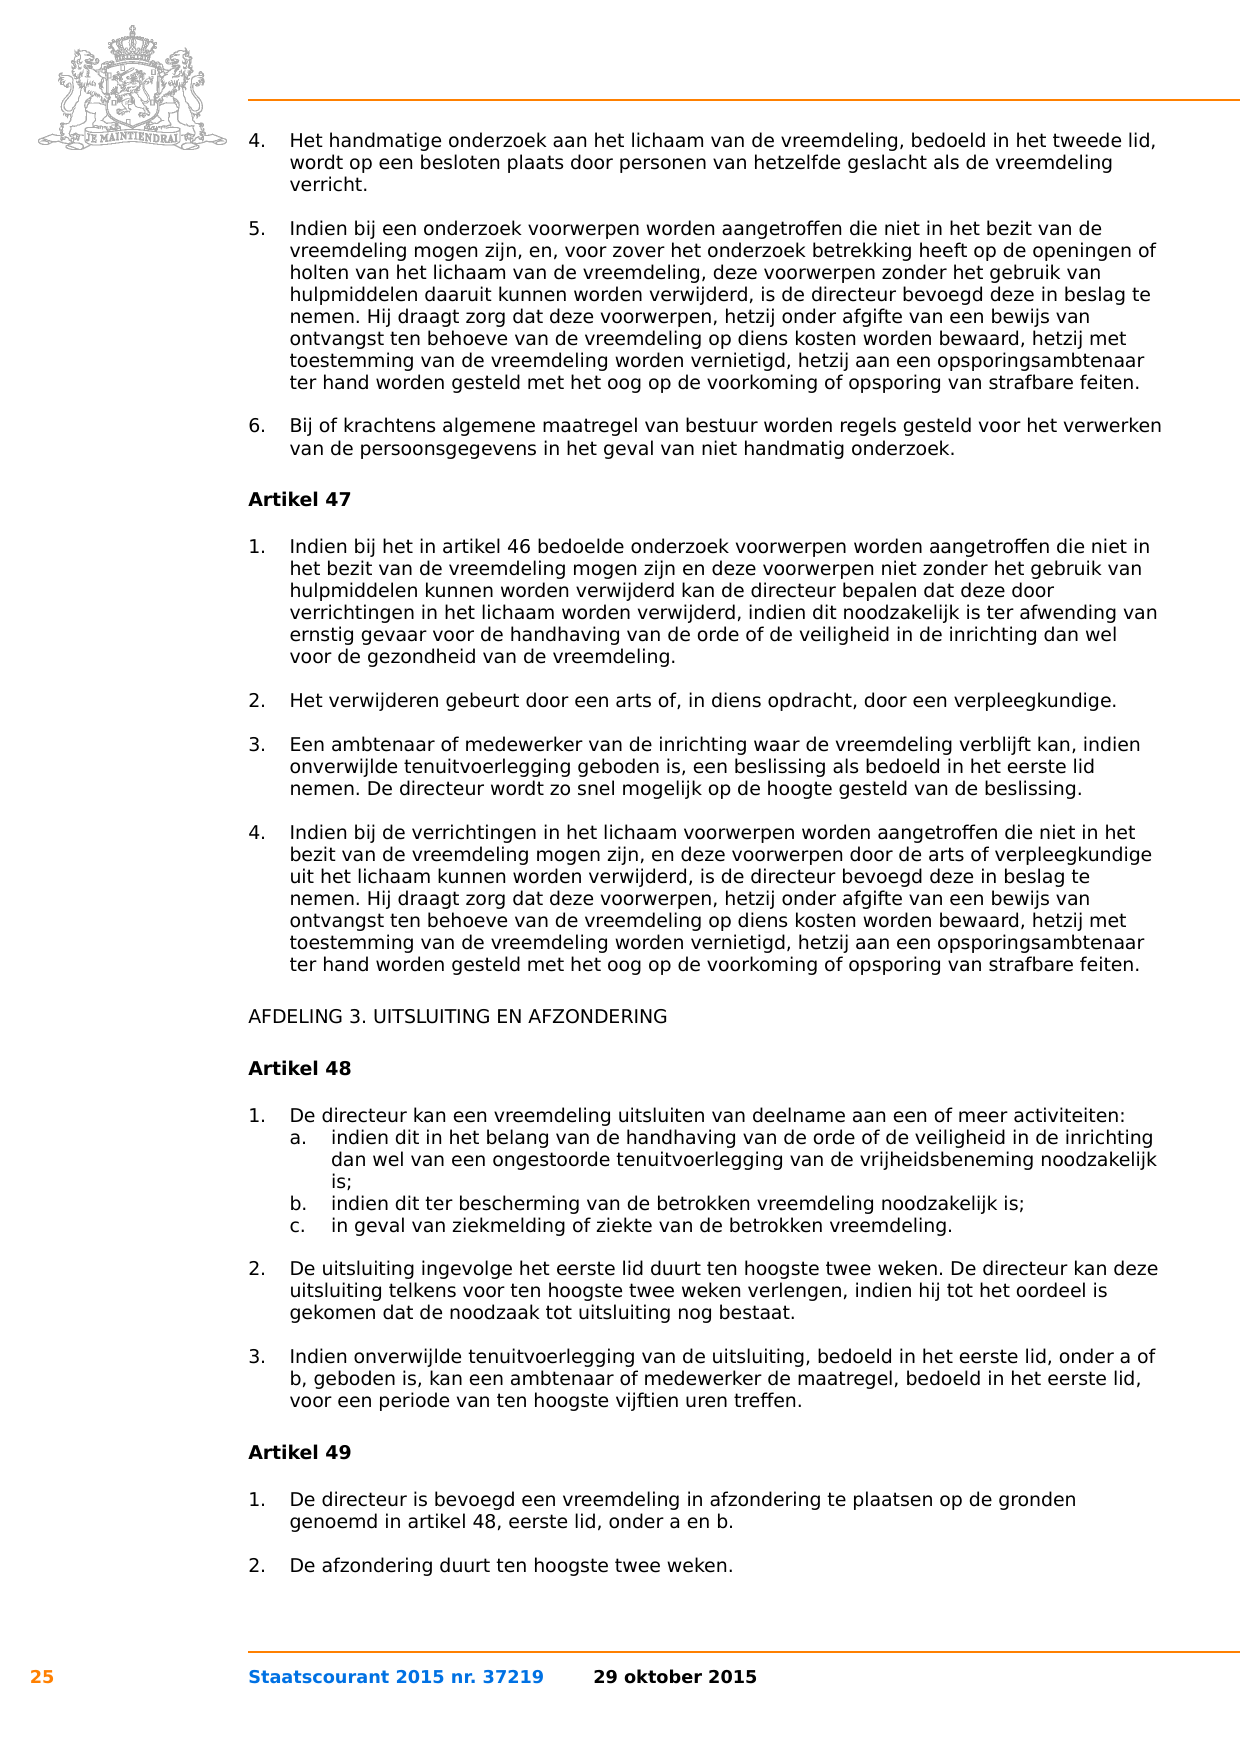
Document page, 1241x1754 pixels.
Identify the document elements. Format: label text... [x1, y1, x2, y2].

text 4. Indien bij de verrichtingen in het lichaam voorwerpen worden aangetroffen die niet in het bezit van de vreemdeling mogen zijn, en deze voorwerpen door de arts of verpleegkundige uit het lichaam kunnen worden verwijderd, is de directeur bevoegd deze in beslag te nemen. Hij draagt zorg dat deze voorwerpen, hetzij onder afgifte van een bewijs van ontvangst ten behoeve van de vreemdeling op diens kosten worden bewaard, hetzij met toestemming van de vreemdeling worden vernietigd, hetzij aan een opsporingsambtenaar ter hand worden gesteld met het oog op de voorkoming of opsporing van strafbare feiten. [248, 822, 1163, 976]
text 3. Een ambtenaar of medewerker van de inrichting waar de vreemdeling verblijft kan, indien onverwijlde tenuitvoerlegging geboden is, een beslissing als bedoeld in het eerste lid nemen. De directeur wordt zo snel mogelijk op de hoogte gesteld van de beslissing. [248, 734, 1163, 800]
text a. indien dit in het belang van de handhaving van de orde of de veiligheid in de inrichting dan wel van een ongestoorde tenuitvoerlegging van de vrijheidsbeneming noodzakelijk is; [289, 1127, 1163, 1192]
subtitle Artikel 49 [248, 1442, 1163, 1464]
text 1. De directeur kan een vreemdeling uitsluiten van deelname aan een of meer activiteiten: [248, 1104, 1163, 1127]
text 4. Het handmatige onderzoek aan het lichaam van de vreemdeling, bedoeld in het tweede lid, wordt op een besloten plaats door personen van hetzelfde geslacht als de vreemdeling verricht. [248, 130, 1163, 196]
text c. in geval van ziekmelding of ziekte van de betrokken vreemdeling. [289, 1214, 1163, 1236]
text 6. Bij of krachtens algemene maatregel van bestuur worden regels gesteld voor het verwerken van de persoonsgegevens in het geval van niet handmatig onderzoek. [248, 415, 1163, 459]
text 1. Indien bij het in artikel 46 bedoelde onderzoek voorwerpen worden aangetroffen die niet in het bezit van de vreemdeling mogen zijn en deze voorwerpen niet zonder het gebruik van hulpmiddelen kunnen worden verwijderd kan de directeur bepalen dat deze door verrichtingen in het lichaam worden verwijderd, indien dit noodzakelijk is ter afwending van ernstig gevaar voor de handhaving van de orde of de veiligheid in de inrichting dan wel voor de gezondheid van de vreemdeling. [248, 536, 1163, 668]
text b. indien dit ter bescherming van de betrokken vreemdeling noodzakelijk is; [289, 1192, 1163, 1214]
picture [38, 25, 227, 150]
text 2. De uitsluiting ingevolge het eerste lid duurt ten hoogste twee weken. De directeur kan deze uitsluiting telkens voor ten hoogste twee weken verlengen, indien hij tot het oordeel is gekomen dat de noodzaak tot uitsluiting nog bestaat. [248, 1258, 1163, 1324]
text 5. Indien bij een onderzoek voorwerpen worden aangetroffen die niet in het bezit van de vreemdeling mogen zijn, en, voor zover het onderzoek betrekking heeft op de openingen of holten van het lichaam van de vreemdeling, deze voorwerpen zonder het gebruik van hulpmiddelen daaruit kunnen worden verwijderd, is de directeur bevoegd deze in beslag te nemen. Hij draagt zorg dat deze voorwerpen, hetzij onder afgifte van een bewijs van ontvangst ten behoeve van de vreemdeling op diens kosten worden bewaard, hetzij met toestemming van de vreemdeling worden vernietigd, hetzij aan een opsporingsambtenaar ter hand worden gesteld met het oog op de voorkoming of opsporing van strafbare feiten. [248, 218, 1163, 393]
subtitle Artikel 48 [248, 1058, 1163, 1079]
text 2. Het verwijderen gebeurt door een arts of, in diens opdracht, door een verpleegkundige. [248, 690, 1163, 712]
text 3. Indien onverwijlde tenuitvoerlegging van de uitsluiting, bedoeld in het eerste lid, onder a of b, geboden is, kan een ambtenaar of medewerker de maatregel, bedoeld in het eerste lid, voor een periode van ten hoogste vijftien uren treffen. [248, 1346, 1163, 1412]
text 2. De afzondering duurt ten hoogste twee weken. [248, 1555, 1163, 1577]
text 1. De directeur is bevoegd een vreemdeling in afzondering te plaatsen op de gronden genoemd in artikel 48, eerste lid, onder a en b. [248, 1489, 1163, 1533]
subtitle Artikel 47 [248, 489, 1163, 511]
subtitle AFDELING 3. UITSLUITING EN AFZONDERING [248, 1006, 1163, 1028]
